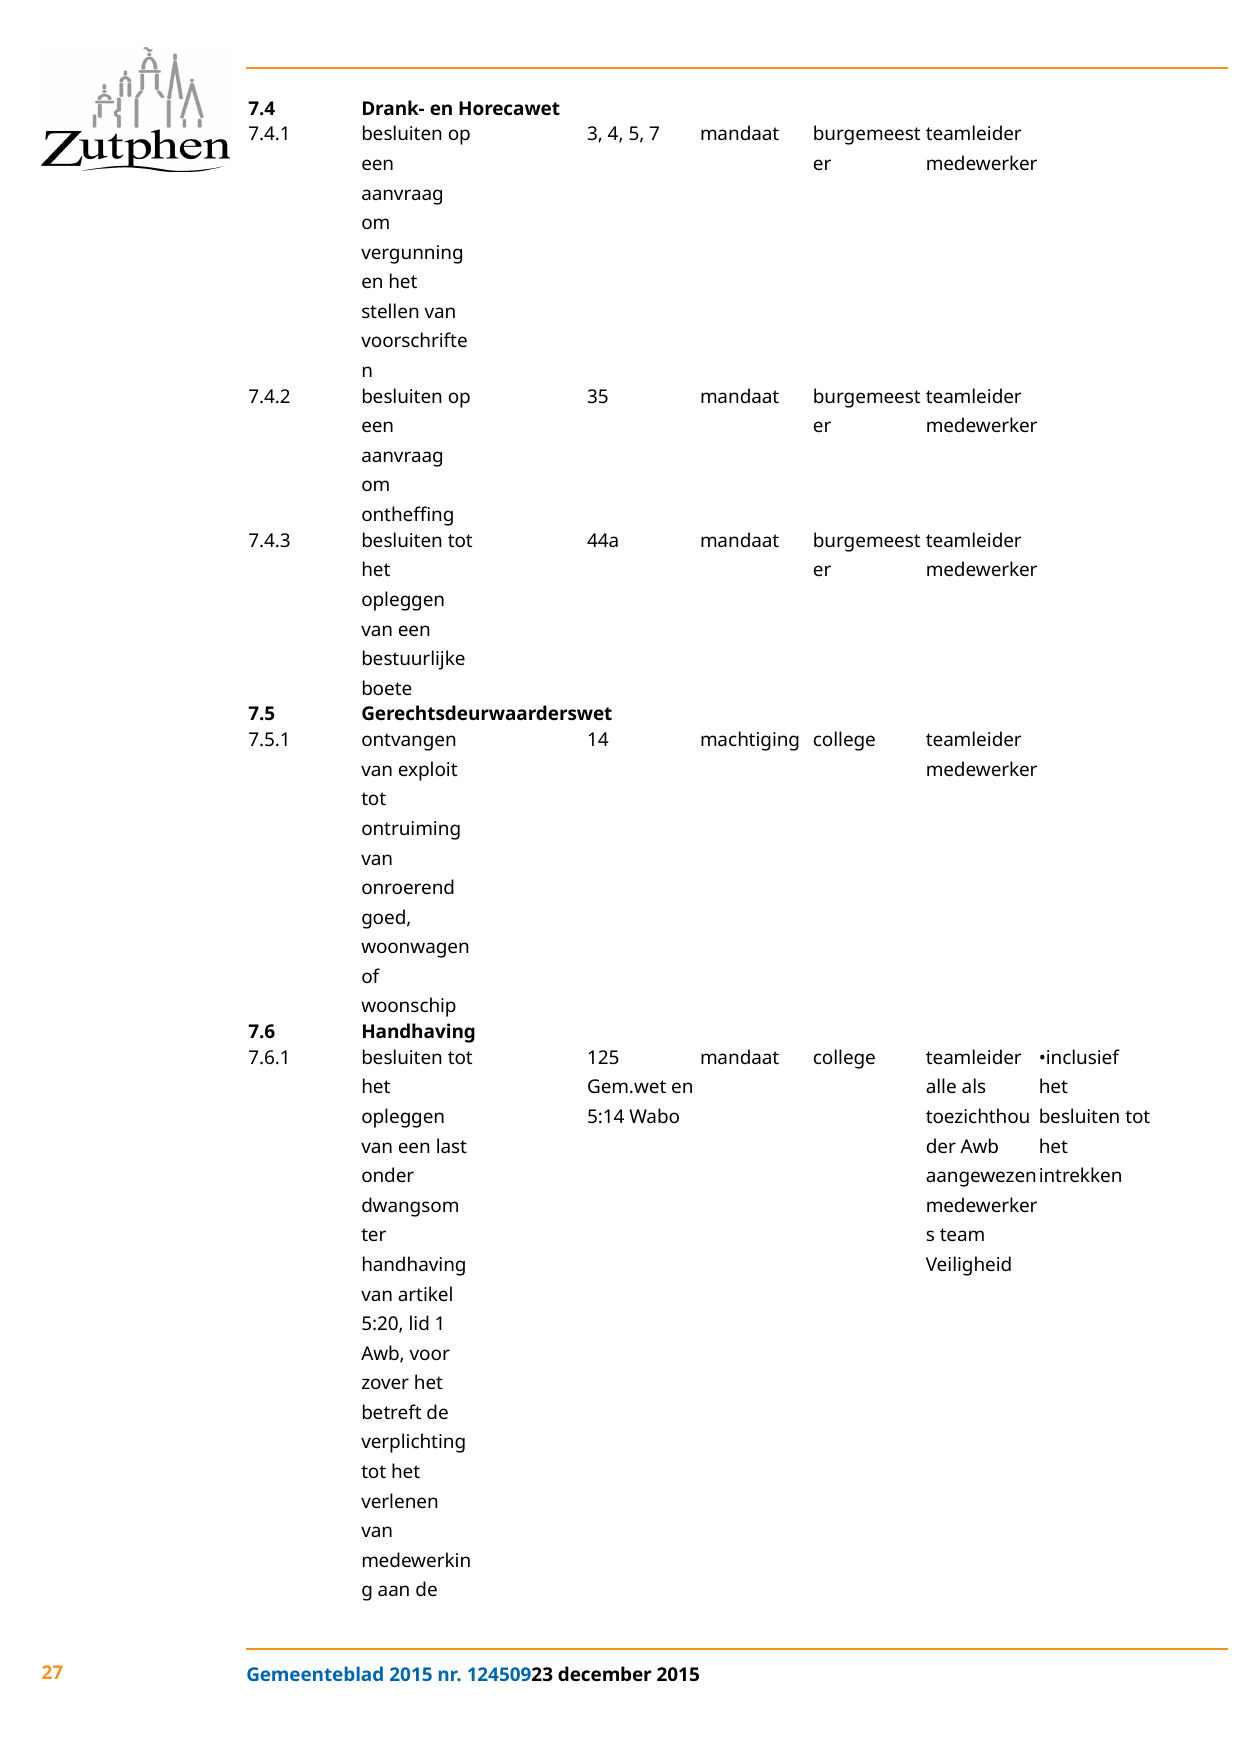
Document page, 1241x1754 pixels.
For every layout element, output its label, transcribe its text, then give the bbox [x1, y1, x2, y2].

table_cell besluiten op een aanvraag om vergunning en het stellen van voorschriften [361, 121, 474, 383]
table_cell besluiten tot het opleggen van een bestuurlijke boete [361, 527, 474, 701]
table_cell [474, 383, 587, 527]
table_cell [1039, 527, 1152, 701]
table_cell besluiten op een aanvraag om ontheffing [361, 383, 474, 527]
table_cell 35 [587, 383, 700, 527]
table_cell 7.4 [248, 95, 361, 121]
table_cell [1039, 383, 1152, 527]
table_cell college [813, 726, 926, 1018]
table_cell burgemeester [813, 121, 926, 383]
table_cell besluiten tot het opleggen van een last onder dwangsom ter handhaving van artikel 5:20, lid 1 Awb, voor zover het betreft de verplichting tot het verlenen van medewerking aan de [361, 1044, 474, 1602]
table_cell 7.4.1 [248, 121, 361, 383]
table_cell [474, 121, 587, 383]
table_cell mandaat [700, 527, 813, 701]
table_cell burgemeester [813, 383, 926, 527]
table_cell teamleider medewerker [926, 527, 1038, 701]
table_cell ontvangen van exploit tot ontruiming van onroerend goed, woonwagen of woonschip [361, 726, 474, 1018]
table_cell mandaat [700, 1044, 813, 1602]
table_cell •inclusief het besluiten tot het intrekken [1039, 1044, 1152, 1602]
table_cell 125 Gem.wet en 5:14 Wabo [587, 1044, 700, 1602]
table_cell 44a [587, 527, 700, 701]
table_cell [474, 1044, 587, 1602]
table_cell machtiging [700, 726, 813, 1018]
table_cell mandaat [700, 383, 813, 527]
table_cell mandaat [700, 121, 813, 383]
table_cell 7.4.2 [248, 383, 361, 527]
table_cell [474, 726, 587, 1018]
table_cell 3, 4, 5, 7 [587, 121, 700, 383]
table_cell burgemeester [813, 527, 926, 701]
table_cell Handhaving [361, 1018, 1152, 1044]
table_cell 7.4.3 [248, 527, 361, 701]
table_cell teamleider medewerker [926, 726, 1038, 1018]
table_cell [474, 527, 587, 701]
table_cell 7.5.1 [248, 726, 361, 1018]
table_cell teamleider medewerker [926, 121, 1038, 383]
table_cell teamleider alle als toezichthouder Awb aangewezen medewerkers team Veiligheid [926, 1044, 1038, 1602]
table_cell [1039, 121, 1152, 383]
table_cell college [813, 1044, 926, 1602]
table_cell teamleider medewerker [926, 383, 1038, 527]
picture [41, 47, 231, 172]
table_cell 7.6.1 [248, 1044, 361, 1602]
table_cell Drank- en Horecawet [361, 95, 1152, 121]
table_cell 7.6 [248, 1018, 361, 1044]
table_cell Gerechtsdeurwaarderswet [361, 701, 1152, 726]
table_cell [1039, 726, 1152, 1018]
table_cell 7.5 [248, 701, 361, 726]
table_cell 14 [587, 726, 700, 1018]
